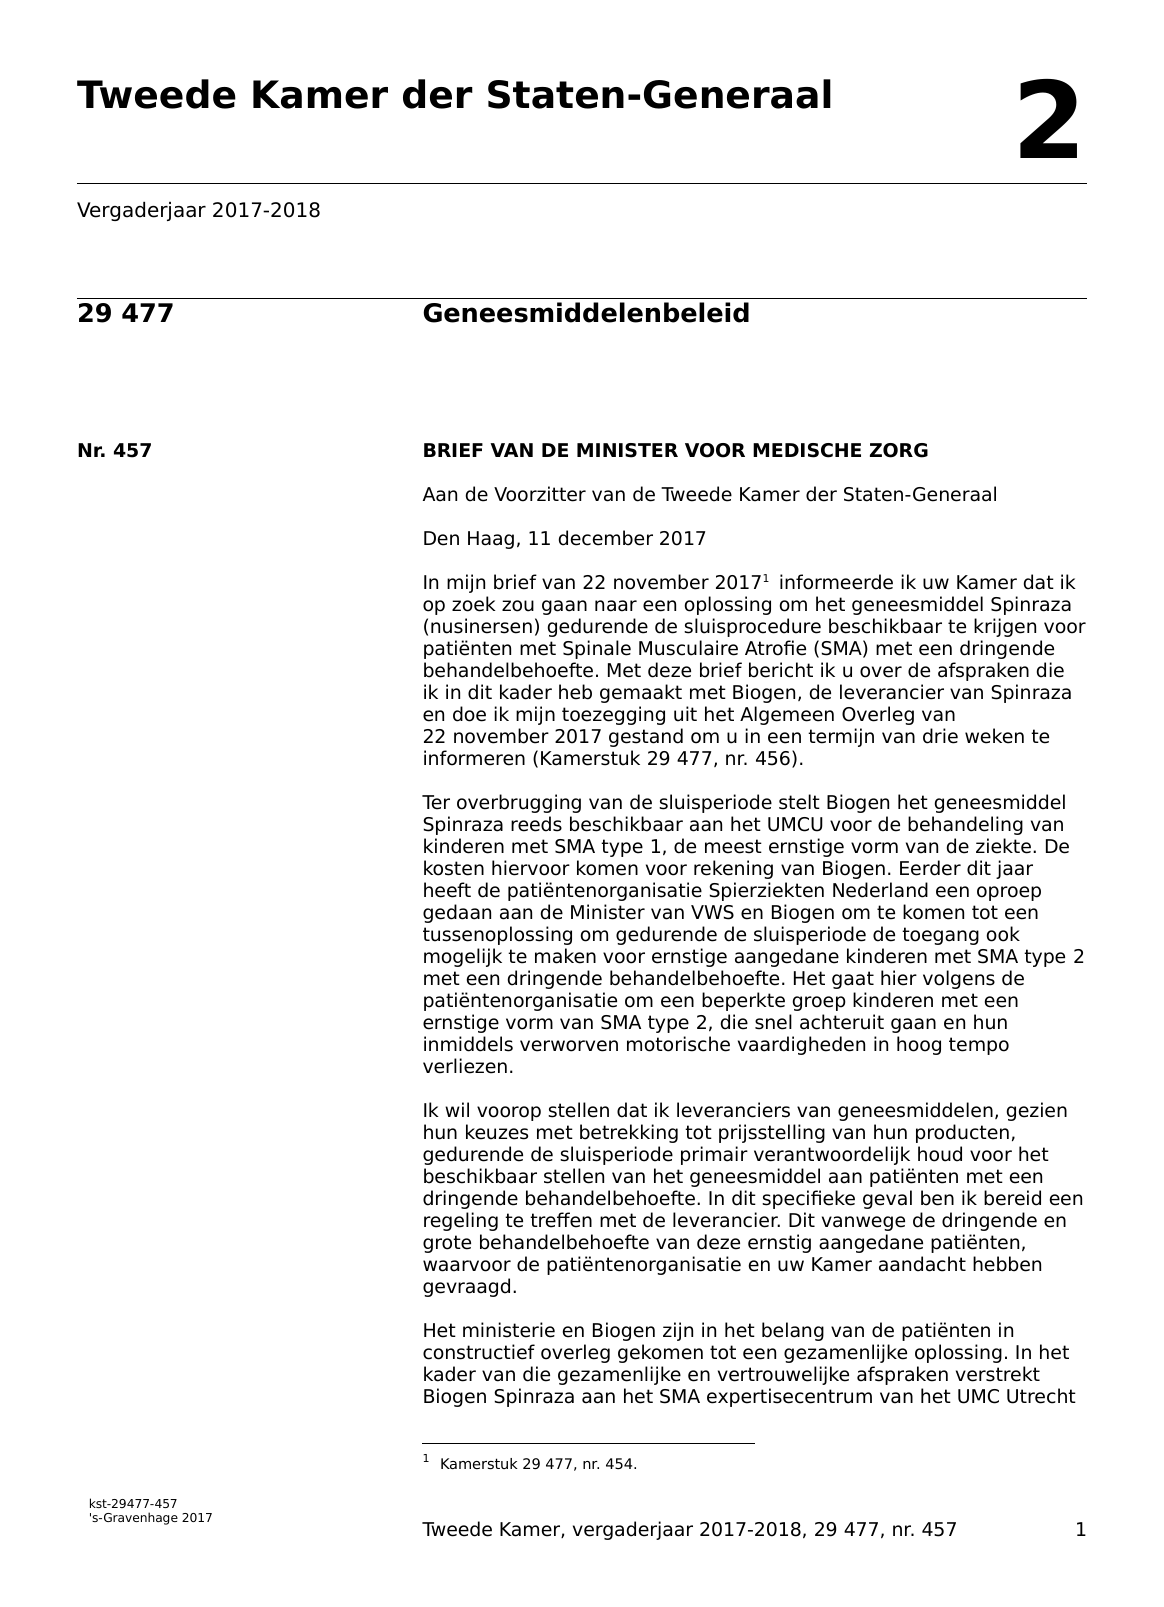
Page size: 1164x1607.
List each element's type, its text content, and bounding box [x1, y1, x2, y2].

text Het ministerie en Biogen zijn in het belang van de patiënten in constructief overleg gekomen tot een gezamenlijke oplossing. In het kader van die gezamenlijke en vertrouwelijke afspraken verstrekt Biogen Spinraza aan het SMA expertisecentrum van het UMC Utrecht [422, 1320, 1087, 1408]
table_header 2 [886, 59, 1087, 183]
table_cell Vergaderjaar 2017-2018 [77, 184, 1087, 298]
text 's-Gravenhage 2017 [88, 1511, 323, 1525]
text In mijn brief van 22 november 2017 informeerde ik uw Kamer dat ik op zoek zou gaan naar een oplossing om het geneesmiddel Spinraza (nusinersen) gedurende de sluisprocedure beschikbaar te krijgen voor patiënten met Spinale Musculaire Atrofie (SMA) met een dringende behandelbehoefte. Met deze brief bericht ik u over de afspraken die ik in dit kader heb gemaakt met Biogen, de leverancier van Spinraza en doe ik mijn toezegging uit het Algemeen Overleg van 22 november 2017 gestand om u in een termijn van drie weken te informeren (Kamerstuk 29 477, nr. 456). [422, 572, 1087, 770]
subtitle 29 477 Geneesmiddelenbeleid [77, 299, 1087, 329]
text Ter overbrugging van de sluisperiode stelt Biogen het geneesmiddel Spinraza reeds beschikbaar aan het UMCU voor de behandeling van kinderen met SMA type 1, de meest ernstige vorm van de ziekte. De kosten hiervoor komen voor rekening van Biogen. Eerder dit jaar heeft de patiëntenorganisatie Spierziekten Nederland een oproep gedaan aan de Minister van VWS en Biogen om te komen tot een tussenoplossing om gedurende de sluisperiode de toegang ook mogelijk te maken voor ernstige aangedane kinderen met SMA type 2 met een dringende behandelbehoefte. Het gaat hier volgens de patiëntenorganisatie om een beperkte groep kinderen met een ernstige vorm van SMA type 2, die snel achteruit gaan en hun inmiddels verworven motorische vaardigheden in hoog tempo verliezen. [422, 792, 1087, 1078]
text Kamerstuk 29 477, nr. 454. [422, 1452, 1087, 1474]
text Aan de Voorzitter van de Tweede Kamer der Staten-Generaal [422, 484, 1087, 506]
table_header Tweede Kamer der Staten-Generaal [77, 59, 886, 183]
text Ik wil voorop stellen dat ik leveranciers van geneesmiddelen, gezien hun keuzes met betrekking tot prijsstelling van hun producten, gedurende de sluisperiode primair verantwoordelijk houd voor het beschikbaar stellen van het geneesmiddel aan patiënten met een dringende behandelbehoefte. In dit specifieke geval ben ik bereid een regeling te treffen met de leverancier. Dit vanwege de dringende en grote behandelbehoefte van deze ernstig aangedane patiënten, waarvoor de patiëntenorganisatie en uw Kamer aandacht hebben gevraagd. [422, 1100, 1087, 1298]
text kst-29477-457 [88, 1497, 323, 1511]
subtitle Nr. 457 BRIEF VAN DE MINISTER VOOR MEDISCHE ZORG [77, 440, 1087, 462]
text Den Haag, 11 december 2017 [422, 528, 1087, 550]
